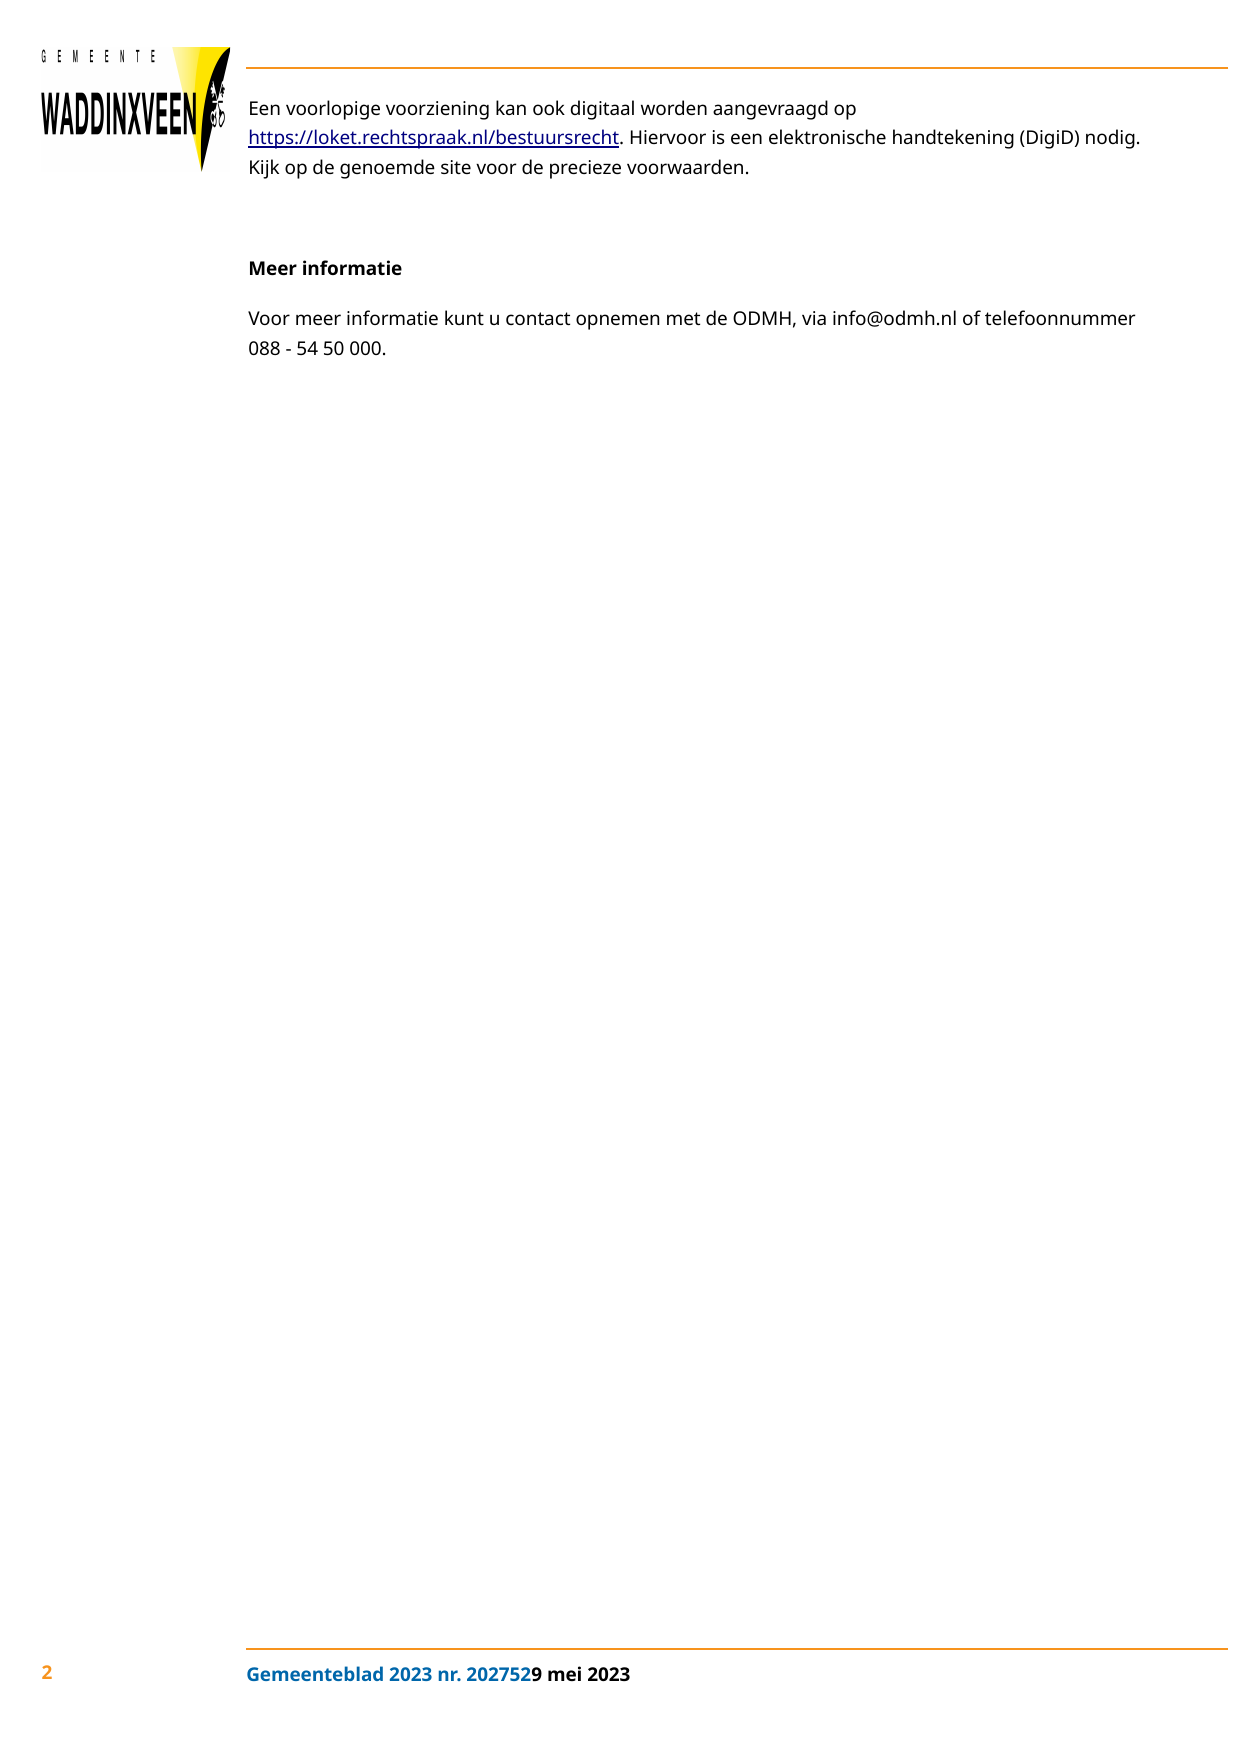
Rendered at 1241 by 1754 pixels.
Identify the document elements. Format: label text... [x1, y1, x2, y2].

picture [41, 47, 231, 172]
text Een voorlopige voorziening kan ook digitaal worden aangevraagd op https://loket.rechtspraak.nl/bestuursrecht. Hiervoor is een elektronische handtekening (DigiD) nodig. Kijk op de genoemde site voor de precieze voorwaarden. [248, 95, 1152, 180]
text Voor meer informatie kunt u contact opnemen met de ODMH, via info@odmh.nl of telefoonnummer 088 - 54 50 000. [248, 305, 1152, 361]
text Meer informatie [248, 255, 1152, 281]
